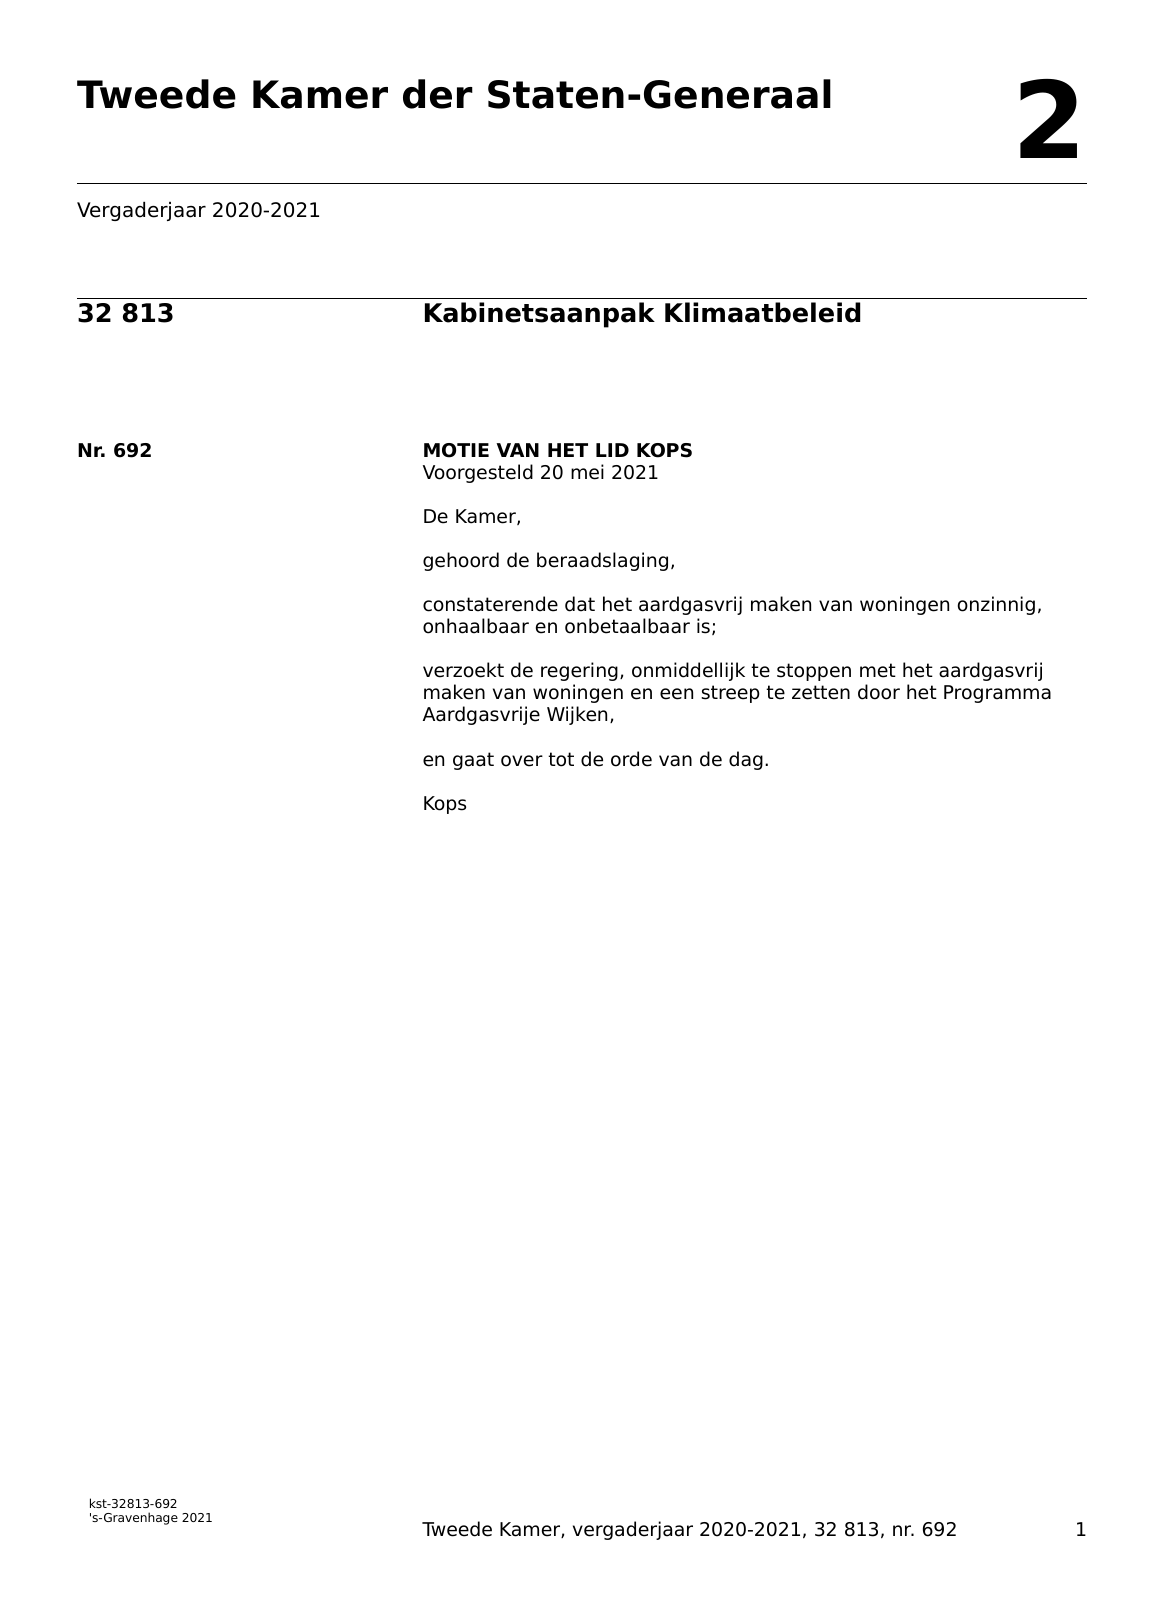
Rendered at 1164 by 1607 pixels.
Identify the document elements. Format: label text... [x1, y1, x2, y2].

subtitle 32 813 Kabinetsaanpak Klimaatbeleid [77, 299, 1087, 329]
text gehoord de beraadslaging, [422, 550, 1087, 572]
text De Kamer, [422, 506, 1087, 528]
text 's-Gravenhage 2021 [88, 1511, 323, 1525]
text verzoekt de regering, onmiddellijk te stoppen met het aardgasvrij maken van woningen en een streep te zetten door het Programma Aardgasvrije Wijken, [422, 660, 1087, 726]
text en gaat over tot de orde van de dag. [422, 748, 1087, 770]
text constaterende dat het aardgasvrij maken van woningen onzinnig, onhaalbaar en onbetaalbaar is; [422, 594, 1087, 638]
table_cell Vergaderjaar 2020-2021 [77, 184, 1087, 298]
table_header 2 [886, 59, 1087, 183]
text Kops [422, 793, 1087, 814]
table_header Tweede Kamer der Staten-Generaal [77, 59, 886, 183]
subtitle Nr. 692 MOTIE VAN HET LID KOPS [77, 440, 1087, 462]
text Voorgesteld 20 mei 2021 [422, 462, 1087, 484]
text kst-32813-692 [88, 1497, 323, 1511]
